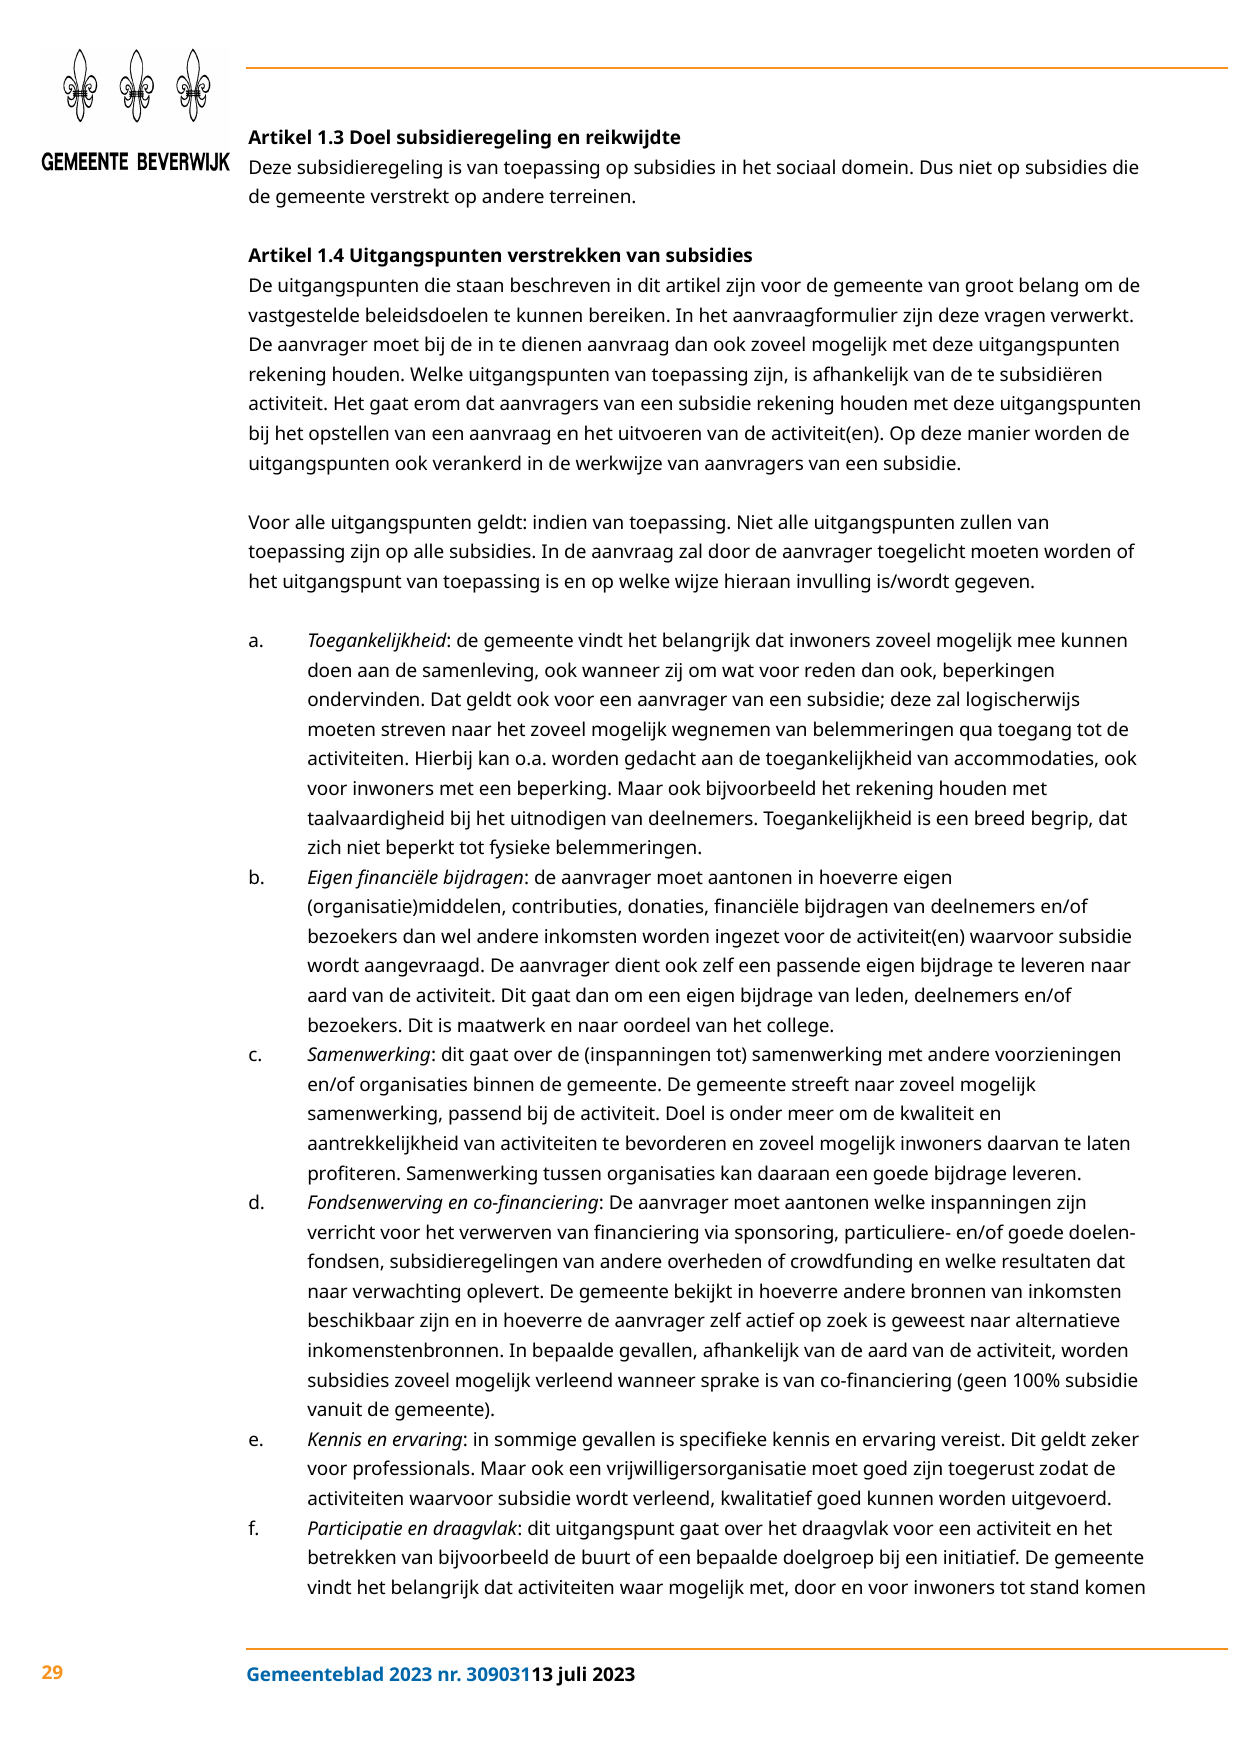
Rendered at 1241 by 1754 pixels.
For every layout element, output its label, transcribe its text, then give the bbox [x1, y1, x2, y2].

text Deze subsidieregeling is van toepassing op subsidies in het sociaal domein. Dus niet op subsidies die de gemeente verstrekt op andere terreinen. [248, 154, 1152, 209]
list Fondsenwerving en co-financiering: De aanvrager moet aantonen welke inspanningen zijn verricht voor het verwerven van financiering via sponsoring, particuliere- en/of goede doelen-fondsen, subsidieregelingen van andere overheden of crowdfunding en welke resultaten dat naar verwachting oplevert. De gemeente bekijkt in hoeverre andere bronnen van inkomsten beschikbaar zijn en in hoeverre de aanvrager zelf actief op zoek is geweest naar alternatieve inkomenstenbronnen. In bepaalde gevallen, afhankelijk van de aard van de activiteit, worden subsidies zoveel mogelijk verleend wanneer sprake is van co-financiering (geen 100% subsidie vanuit de gemeente). [248, 1189, 1152, 1422]
list Samenwerking: dit gaat over de (inspanningen tot) samenwerking met andere voorzieningen en/of organisaties binnen de gemeente. De gemeente streeft naar zoveel mogelijk samenwerking, passend bij de activiteit. Doel is onder meer om de kwaliteit en aantrekkelijkheid van activiteiten te bevorderen en zoveel mogelijk inwoners daarvan te laten profiteren. Samenwerking tussen organisaties kan daaraan een goede bijdrage leveren. [248, 1041, 1152, 1186]
picture [41, 47, 231, 172]
list Kennis en ervaring: in sommige gevallen is specifieke kennis en ervaring vereist. Dit geldt zeker voor professionals. Maar ook een vrijwilligersorganisatie moet goed zijn toegerust zodat de activiteiten waarvoor subsidie wordt verleend, kwalitatief goed kunnen worden uitgevoerd. [248, 1426, 1152, 1511]
text Artikel 1.4 Uitgangspunten verstrekken van subsidies [248, 243, 1152, 268]
text Artikel 1.3 Doel subsidieregeling en reikwijdte [248, 124, 1152, 150]
list Participatie en draagvlak: dit uitgangspunt gaat over het draagvlak voor een activiteit en het betrekken van bijvoorbeeld de buurt of een bepaalde doelgroep bij een initiatief. De gemeente vindt het belangrijk dat activiteiten waar mogelijk met, door en voor inwoners tot stand komen [248, 1515, 1152, 1600]
list Toegankelijkheid: de gemeente vindt het belangrijk dat inwoners zoveel mogelijk mee kunnen doen aan de samenleving, ook wanneer zij om wat voor reden dan ook, beperkingen ondervinden. Dat geldt ook voor een aanvrager van een subsidie; deze zal logischerwijs moeten streven naar het zoveel mogelijk wegnemen van belemmeringen qua toegang tot de activiteiten. Hierbij kan o.a. worden gedacht aan de toegankelijkheid van accommodaties, ook voor inwoners met een beperking. Maar ook bijvoorbeeld het rekening houden met taalvaardigheid bij het uitnodigen van deelnemers. Toegankelijkheid is een breed begrip, dat zich niet beperkt tot fysieke belemmeringen. [248, 627, 1152, 860]
text De uitgangspunten die staan beschreven in dit artikel zijn voor de gemeente van groot belang om de vastgestelde beleidsdoelen te kunnen bereiken. In het aanvraagformulier zijn deze vragen verwerkt. De aanvrager moet bij de in te dienen aanvraag dan ook zoveel mogelijk met deze uitgangspunten rekening houden. Welke uitgangspunten van toepassing zijn, is afhankelijk van de te subsidiëren activiteit. Het gaat erom dat aanvragers van een subsidie rekening houden met deze uitgangspunten bij het opstellen van een aanvraag en het uitvoeren van de activiteit(en). Op deze manier worden de uitgangspunten ook verankerd in de werkwijze van aanvragers van een subsidie. [248, 272, 1152, 476]
text Voor alle uitgangspunten geldt: indien van toepassing. Niet alle uitgangspunten zullen van toepassing zijn op alle subsidies. In de aanvraag zal door de aanvrager toegelicht moeten worden of het uitgangspunt van toepassing is en op welke wijze hieraan invulling is/wordt gegeven. [248, 509, 1152, 594]
list Eigen financiële bijdragen: de aanvrager moet aantonen in hoeverre eigen (organisatie)middelen, contributies, donaties, financiële bijdragen van deelnemers en/of bezoekers dan wel andere inkomsten worden ingezet voor de activiteit(en) waarvoor subsidie wordt aangevraagd. De aanvrager dient ook zelf een passende eigen bijdrage te leveren naar aard van de activiteit. Dit gaat dan om een eigen bijdrage van leden, deelnemers en/of bezoekers. Dit is maatwerk en naar oordeel van het college. [248, 864, 1152, 1038]
